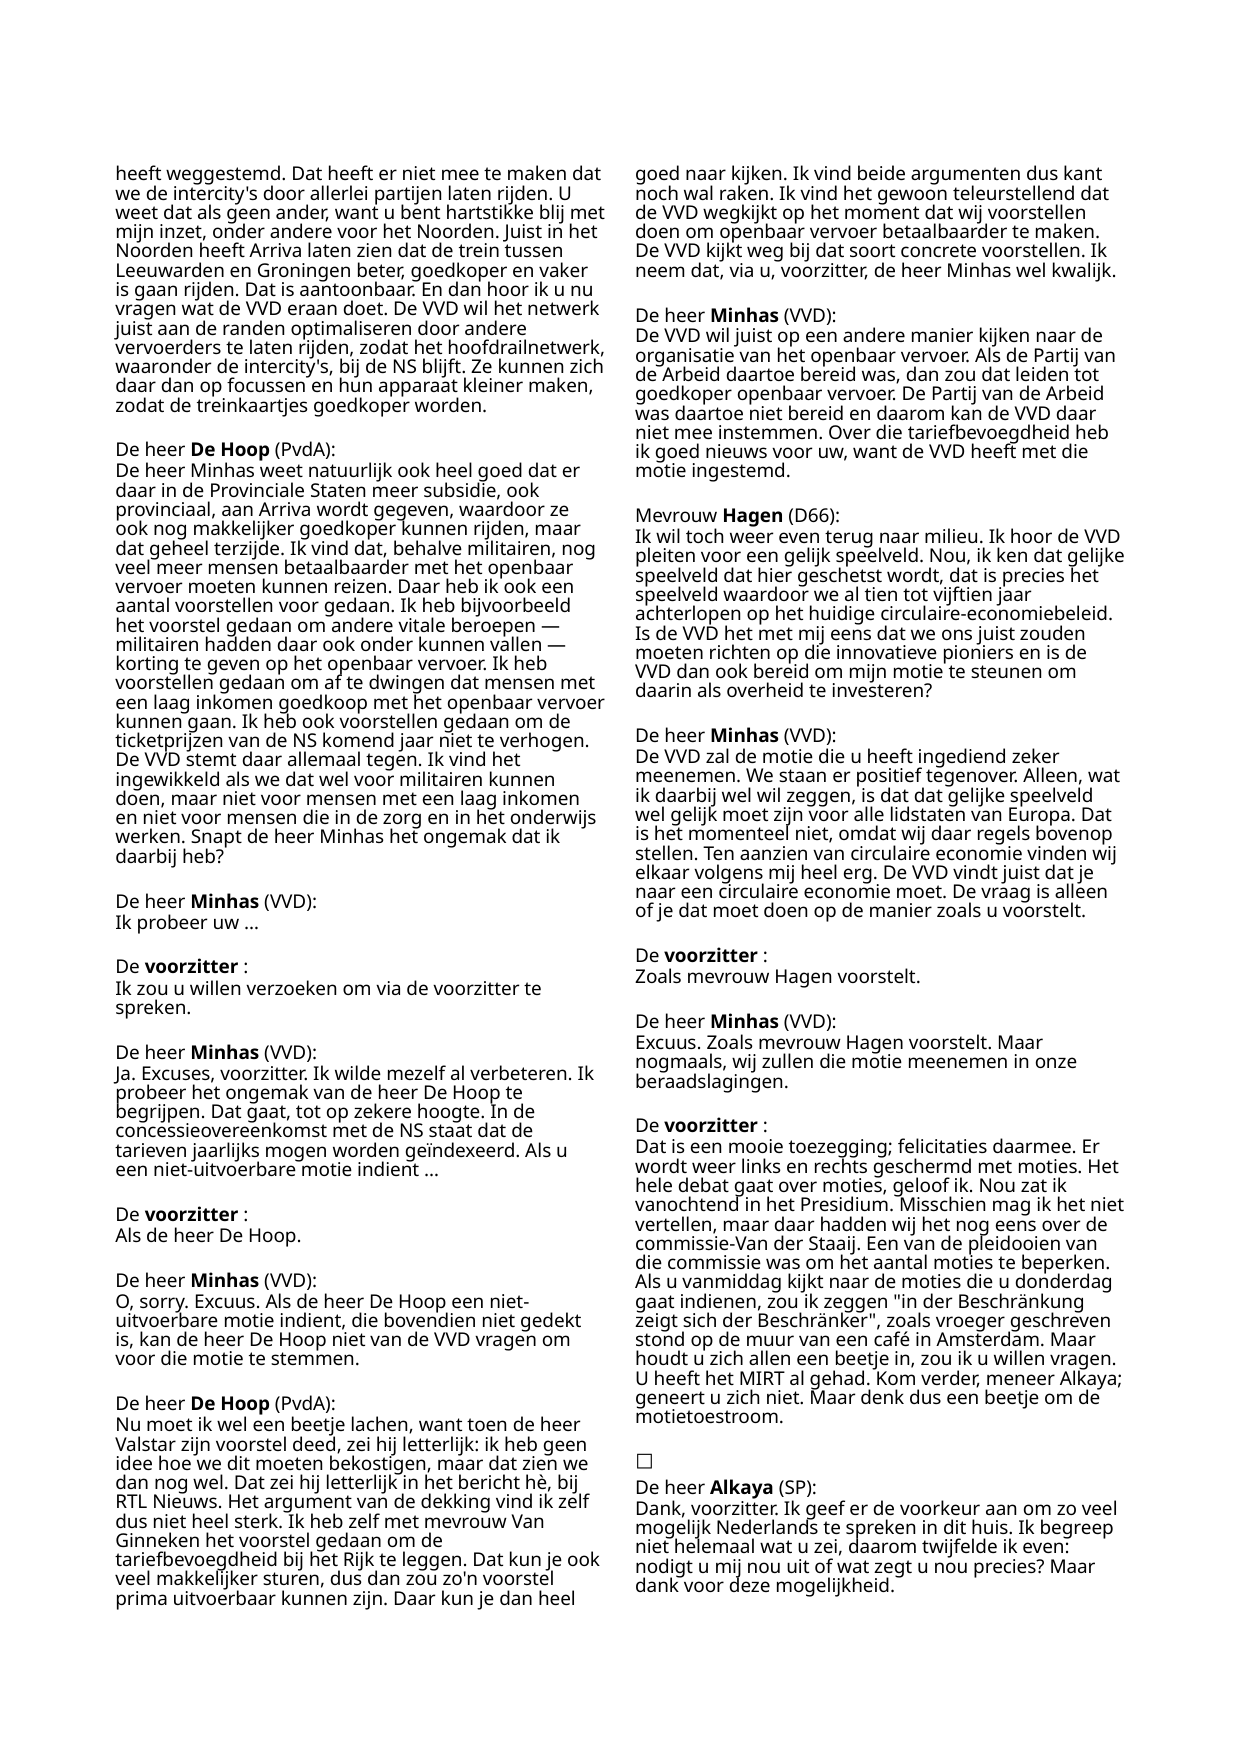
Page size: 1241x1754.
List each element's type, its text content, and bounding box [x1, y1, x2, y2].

text De heer Minhas (VVD): [115, 888, 605, 914]
text Excuus. Zoals mevrouw Hagen voorstelt. Maar nogmaals, wij zullen die motie meenemen in onze beraadslagingen. [635, 1034, 1125, 1092]
text O, sorry. Excuus. Als de heer De Hoop een niet-uitvoerbare motie indient, die bovendien niet gedekt is, kan de heer De Hoop niet van de VVD vragen om voor die motie te stemmen. [115, 1293, 605, 1370]
text Ik wil toch weer even terug naar milieu. Ik hoor de VVD pleiten voor een gelijk speelveld. Nou, ik ken dat gelijke speelveld dat hier geschetst wordt, dat is precies het speelveld waardoor we al tien tot vijftien jaar achterlopen op het huidige circulaire-economiebeleid. Is de VVD het met mij eens dat we ons juist zouden moeten richten op die innovatieve pioniers en is de VVD dan ook bereid om mijn motie te steunen om daarin als overheid te investeren? [635, 528, 1125, 702]
text De voorzitter : [635, 1113, 1125, 1138]
text De heer De Hoop (PvdA): [115, 437, 605, 462]
text De heer Minhas weet natuurlijk ook heel goed dat er daar in de Provinciale Staten meer subsidie, ook provinciaal, aan Arriva wordt gegeven, waardoor ze ook nog makkelijker goedkoper kunnen rijden, maar dat geheel terzijde. Ik vind dat, behalve militairen, nog veel meer mensen betaalbaarder met het openbaar vervoer moeten kunnen reizen. Daar heb ik ook een aantal voorstellen voor gedaan. Ik heb bijvoorbeeld het voorstel gedaan om andere vitale beroepen — militairen hadden daar ook onder kunnen vallen — korting te geven op het openbaar vervoer. Ik heb voorstellen gedaan om af te dwingen dat mensen met een laag inkomen goedkoop met het openbaar vervoer kunnen gaan. Ik heb ook voorstellen gedaan om de ticketprijzen van de NS komend jaar niet te verhogen. De VVD stemt daar allemaal tegen. Ik vind het ingewikkeld als we dat wel voor militairen kunnen doen, maar niet voor mensen met een laag inkomen en niet voor mensen die in de zorg en in het onderwijs werken. Snapt de heer Minhas het ongemak dat ik daarbij heb? [115, 462, 605, 867]
text De voorzitter : [115, 1201, 605, 1227]
text Zoals mevrouw Hagen voorstelt. [635, 968, 1125, 987]
text Dat is een mooie toezegging; felicitaties daarmee. Er wordt weer links en rechts geschermd met moties. Het hele debat gaat over moties, geloof ik. Nou zat ik vanochtend in het Presidium. Misschien mag ik het niet vertellen, maar daar hadden wij het nog eens over de commissie-Van der Staaij. Een van de pleidooien van die commissie was om het aantal moties te beperken. Als u vanmiddag kijkt naar de moties die u donderdag gaat indienen, zou ik zeggen "in der Beschränkung zeigt sich der Beschränker", zoals vroeger geschreven stond op de muur van een café in Amsterdam. Maar houdt u zich allen een beetje in, zou ik u willen vragen. U heeft het MIRT al gehad. Kom verder, meneer Alkaya; geneert u zich niet. Maar denk dus een beetje om de motietoestroom. [635, 1138, 1125, 1427]
text Als de heer De Hoop. [115, 1227, 605, 1246]
text De heer Minhas (VVD): [115, 1039, 605, 1064]
text Dank, voorzitter. Ik geef er de voorkeur aan om zo veel mogelijk Nederlands te spreken in dit huis. Ik begreep niet helemaal wat u zei, daarom twijfelde ik even: nodigt u mij nou uit of wat zegt u nou precies? Maar dank voor deze mogelijkheid. [635, 1500, 1125, 1596]
text De heer Minhas (VVD): [635, 302, 1125, 327]
text ⬜ [635, 1448, 1125, 1474]
text De heer Alkaya (SP): [635, 1474, 1125, 1500]
text Ja. Excuses, voorzitter. Ik wilde mezelf al verbeteren. Ik probeer het ongemak van de heer De Hoop te begrijpen. Dat gaat, tot op zekere hoogte. In de concessieovereenkomst met de NS staat dat de tarieven jaarlijks mogen worden geïndexeerd. Als u een niet-uitvoerbare motie indient … [115, 1064, 605, 1180]
text De heer Minhas (VVD): [115, 1267, 605, 1293]
text Nu moet ik wel een beetje lachen, want toen de heer Valstar zijn voorstel deed, zei hij letterlijk: ik heb geen idee hoe we dit moeten bekostigen, maar dat zien we dan nog wel. Dat zei hij letterlijk in het bericht hè, bij RTL Nieuws. Het argument van de dekking vind ik zelf dus niet heel sterk. Ik heb zelf met mevrouw Van Ginneken het voorstel gedaan om de tariefbevoegdheid bij het Rijk te leggen. Dat kun je ook veel makkelijker sturen, dus dan zou zo'n voorstel prima uitvoerbaar kunnen zijn. Daar kun je dan heel [115, 1416, 605, 1609]
text De VVD wil juist op een andere manier kijken naar de organisatie van het openbaar vervoer. Als de Partij van de Arbeid daartoe bereid was, dan zou dat leiden tot goedkoper openbaar vervoer. De Partij van de Arbeid was daartoe niet bereid en daarom kan de VVD daar niet mee instemmen. Over die tariefbevoegdheid heb ik goed nieuws voor uw, want de VVD heeft met die motie ingestemd. [635, 327, 1125, 482]
text De voorzitter : [115, 954, 605, 979]
text De heer Minhas (VVD): [635, 722, 1125, 748]
text Mevrouw Hagen (D66): [635, 502, 1125, 528]
text Ik zou u willen verzoeken om via de voorzitter te spreken. [115, 979, 605, 1018]
text De heer De Hoop (PvdA): [115, 1391, 605, 1416]
text Ik probeer uw … [115, 914, 605, 933]
text De VVD zal de motie die u heeft ingediend zeker meenemen. We staan er positief tegenover. Alleen, wat ik daarbij wel wil zeggen, is dat dat gelijke speelveld wel gelijk moet zijn voor alle lidstaten van Europa. Dat is het momenteel niet, omdat wij daar regels bovenop stellen. Ten aanzien van circulaire economie vinden wij elkaar volgens mij heel erg. De VVD vindt juist dat je naar een circulaire economie moet. De vraag is alleen of je dat moet doen op de manier zoals u voorstelt. [635, 748, 1125, 922]
text goed naar kijken. Ik vind beide argumenten dus kant noch wal raken. Ik vind het gewoon teleurstellend dat de VVD wegkijkt op het moment dat wij voorstellen doen om openbaar vervoer betaalbaarder te maken. De VVD kijkt weg bij dat soort concrete voorstellen. Ik neem dat, via u, voorzitter, de heer Minhas wel kwalijk. [635, 165, 1125, 281]
text De heer Minhas (VVD): [635, 1008, 1125, 1034]
text De voorzitter : [635, 942, 1125, 968]
text heeft weggestemd. Dat heeft er niet mee te maken dat we de intercity's door allerlei partijen laten rijden. U weet dat als geen ander, want u bent hartstikke blij met mijn inzet, onder andere voor het Noorden. Juist in het Noorden heeft Arriva laten zien dat de trein tussen Leeuwarden en Groningen beter, goedkoper en vaker is gaan rijden. Dat is aantoonbaar. En dan hoor ik u nu vragen wat de VVD eraan doet. De VVD wil het netwerk juist aan de randen optimaliseren door andere vervoerders te laten rijden, zodat het hoofdrailnetwerk, waaronder de intercity's, bij de NS blijft. Ze kunnen zich daar dan op focussen en hun apparaat kleiner maken, zodat de treinkaartjes goedkoper worden. [115, 165, 605, 416]
